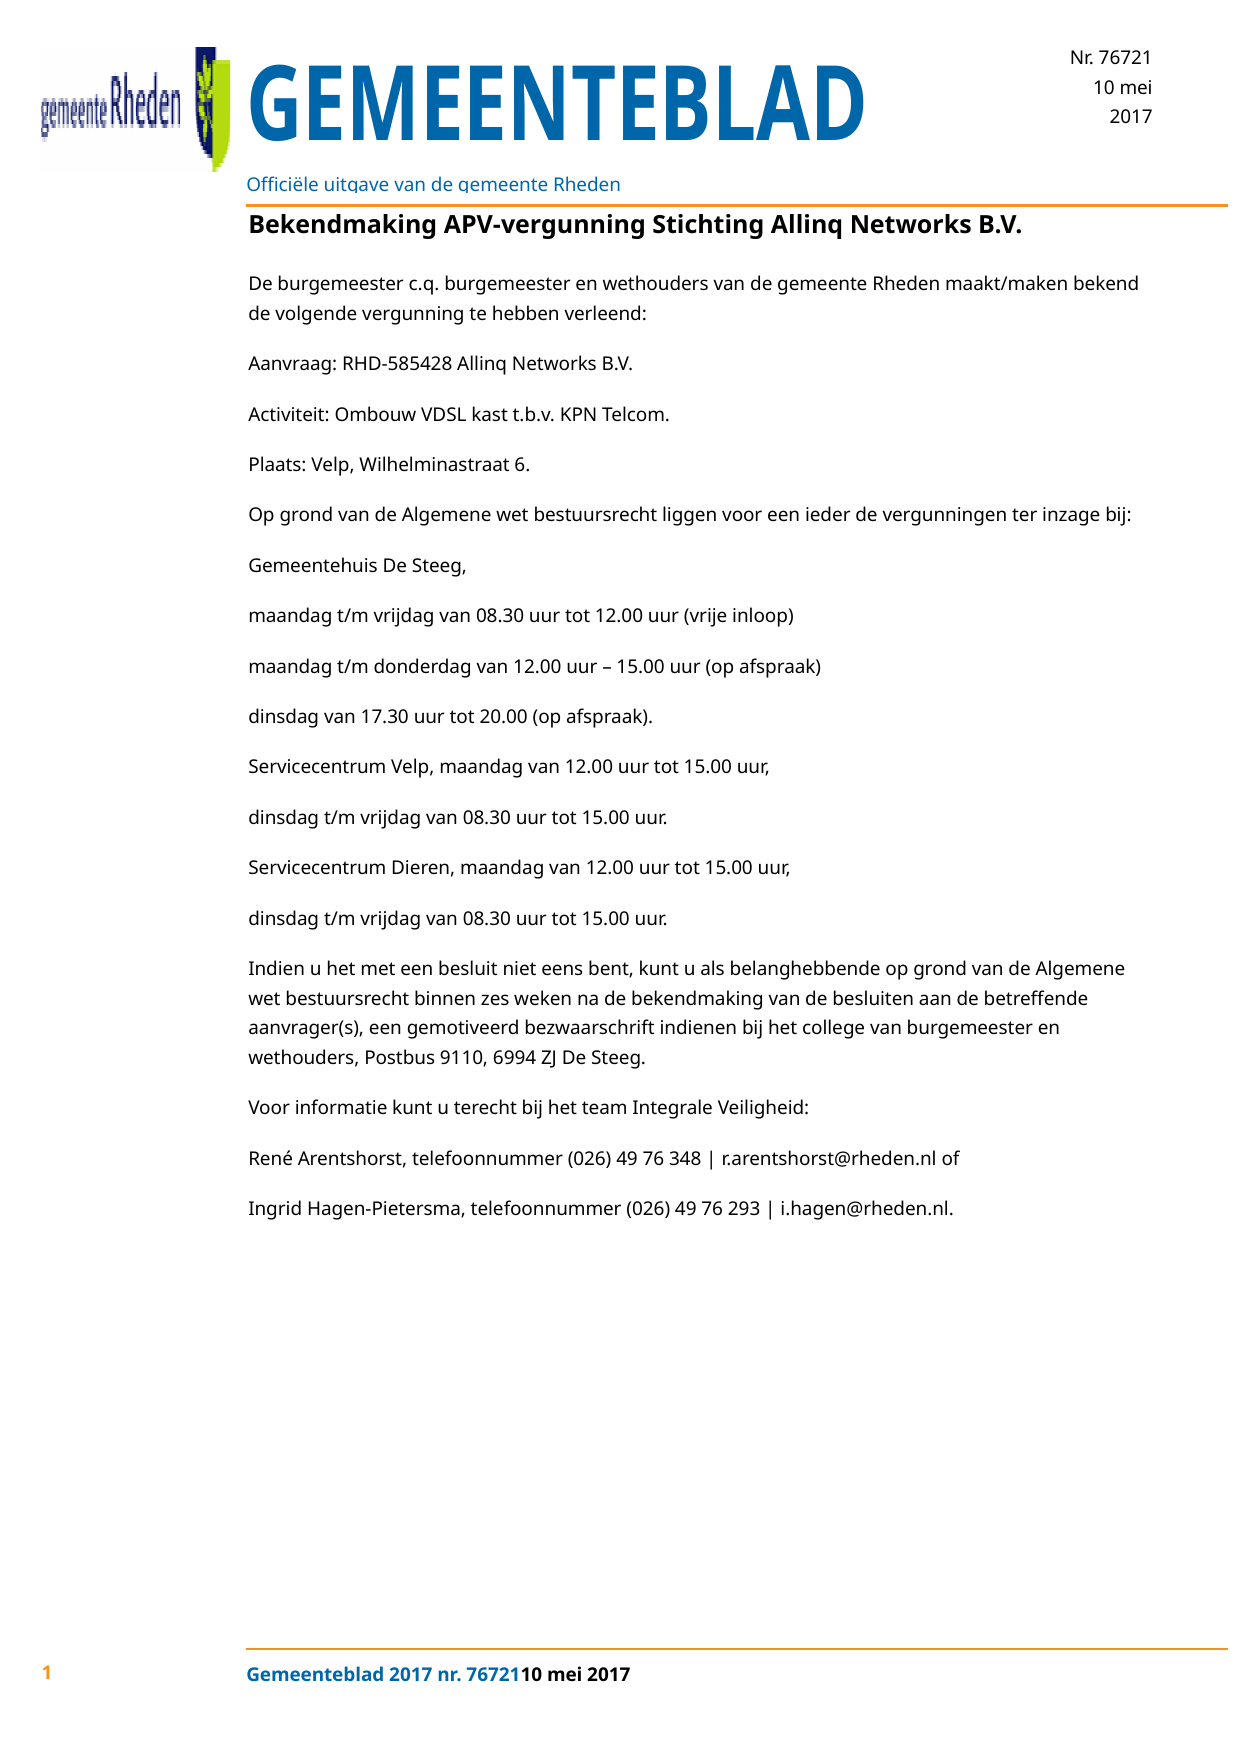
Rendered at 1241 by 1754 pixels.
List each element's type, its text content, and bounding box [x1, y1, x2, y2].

text Plaats: Velp, Wilhelminastraat 6. [248, 451, 1152, 477]
text dinsdag t/m vrijdag van 08.30 uur tot 15.00 uur. [248, 804, 1152, 830]
text De burgemeester c.q. burgemeester en wethouders van de gemeente Rheden maakt/maken bekend de volgende vergunning te hebben verleend: [248, 270, 1152, 326]
text Activiteit: Ombouw VDSL kast t.b.v. KPN Telcom. [248, 401, 1152, 426]
text Servicecentrum Velp, maandag van 12.00 uur tot 15.00 uur, [248, 754, 1152, 779]
text Indien u het met een besluit niet eens bent, kunt u als belanghebbende op grond van de Algemene wet bestuursrecht binnen zes weken na de bekendmaking van de besluiten aan de betreffende aanvrager(s), een gemotiveerd bezwaarschrift indienen bij het college van burgemeester en wethouders, Postbus 9110, 6994 ZJ De Steeg. [248, 955, 1152, 1070]
text Bekendmaking APV-vergunning Stichting Allinq Networks B.V. [248, 207, 1152, 241]
text maandag t/m vrijdag van 08.30 uur tot 12.00 uur (vrije inloop) [248, 602, 1152, 628]
text dinsdag t/m vrijdag van 08.30 uur tot 15.00 uur. [248, 905, 1152, 931]
text Op grond van de Algemene wet bestuursrecht liggen voor een ieder de vergunningen ter inzage bij: [248, 502, 1152, 527]
text René Arentshorst, telefoonnummer (026) 49 76 348 | r.arentshorst@rheden.nl of [248, 1145, 1152, 1171]
text Gemeentehuis De Steeg, [248, 552, 1152, 578]
text Aanvraag: RHD-585428 Allinq Networks B.V. [248, 350, 1152, 376]
text Servicecentrum Dieren, maandag van 12.00 uur tot 15.00 uur, [248, 854, 1152, 880]
picture [41, 47, 231, 172]
text Voor informatie kunt u terecht bij het team Integrale Veiligheid: [248, 1094, 1152, 1120]
text Ingrid Hagen-Pietersma, telefoonnummer (026) 49 76 293 | i.hagen@rheden.nl. [248, 1195, 1152, 1221]
text maandag t/m donderdag van 12.00 uur – 15.00 uur (op afspraak) [248, 653, 1152, 678]
text dinsdag van 17.30 uur tot 20.00 (op afspraak). [248, 703, 1152, 729]
